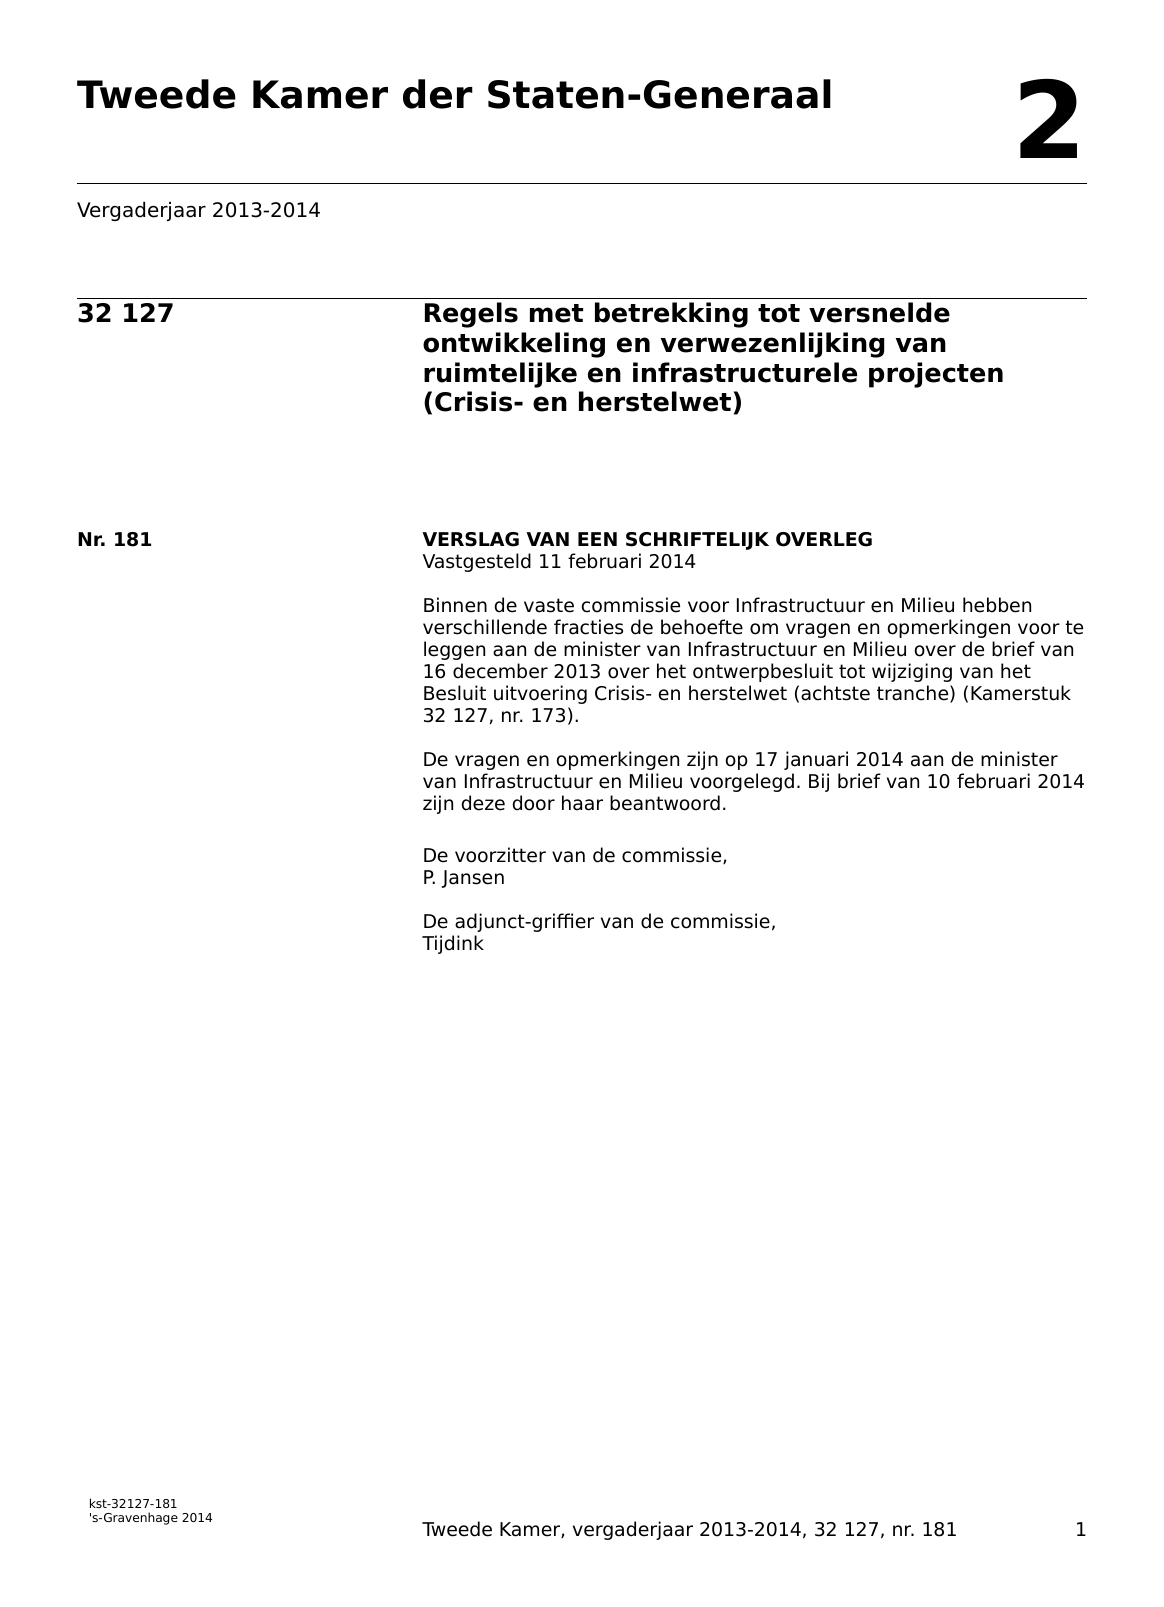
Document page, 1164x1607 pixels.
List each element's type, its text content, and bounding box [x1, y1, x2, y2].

text Binnen de vaste commissie voor Infrastructuur en Milieu hebben verschillende fracties de behoefte om vragen en opmerkingen voor te leggen aan de minister van Infrastructuur en Milieu over de brief van 16 december 2013 over het ontwerpbesluit tot wijziging van het Besluit uitvoering Crisis- en herstelwet (achtste tranche) (Kamerstuk 32 127, nr. 173). [422, 595, 1087, 727]
table_cell Vergaderjaar 2013-2014 [77, 184, 1087, 298]
subtitle Nr. 181 VERSLAG VAN EEN SCHRIFTELIJK OVERLEG [77, 529, 1087, 551]
table_header Tweede Kamer der Staten-Generaal [77, 59, 886, 183]
table_header 2 [886, 59, 1087, 183]
text De voorzitter van de commissie, P. Jansen [422, 845, 1087, 889]
subtitle 32 127 Regels met betrekking tot versnelde ontwikkeling en verwezenlijking van ruimtelijke en infrastructurele projecten (Crisis- en herstelwet) [77, 299, 1087, 418]
text kst-32127-181 [88, 1497, 323, 1511]
text De vragen en opmerkingen zijn op 17 januari 2014 aan de minister van Infrastructuur en Milieu voorgelegd. Bij brief van 10 februari 2014 zijn deze door haar beantwoord. [422, 749, 1087, 815]
text 's-Gravenhage 2014 [88, 1511, 323, 1525]
text De adjunct-griffier van de commissie, Tijdink [422, 911, 1087, 955]
text Vastgesteld 11 februari 2014 [422, 551, 1087, 573]
